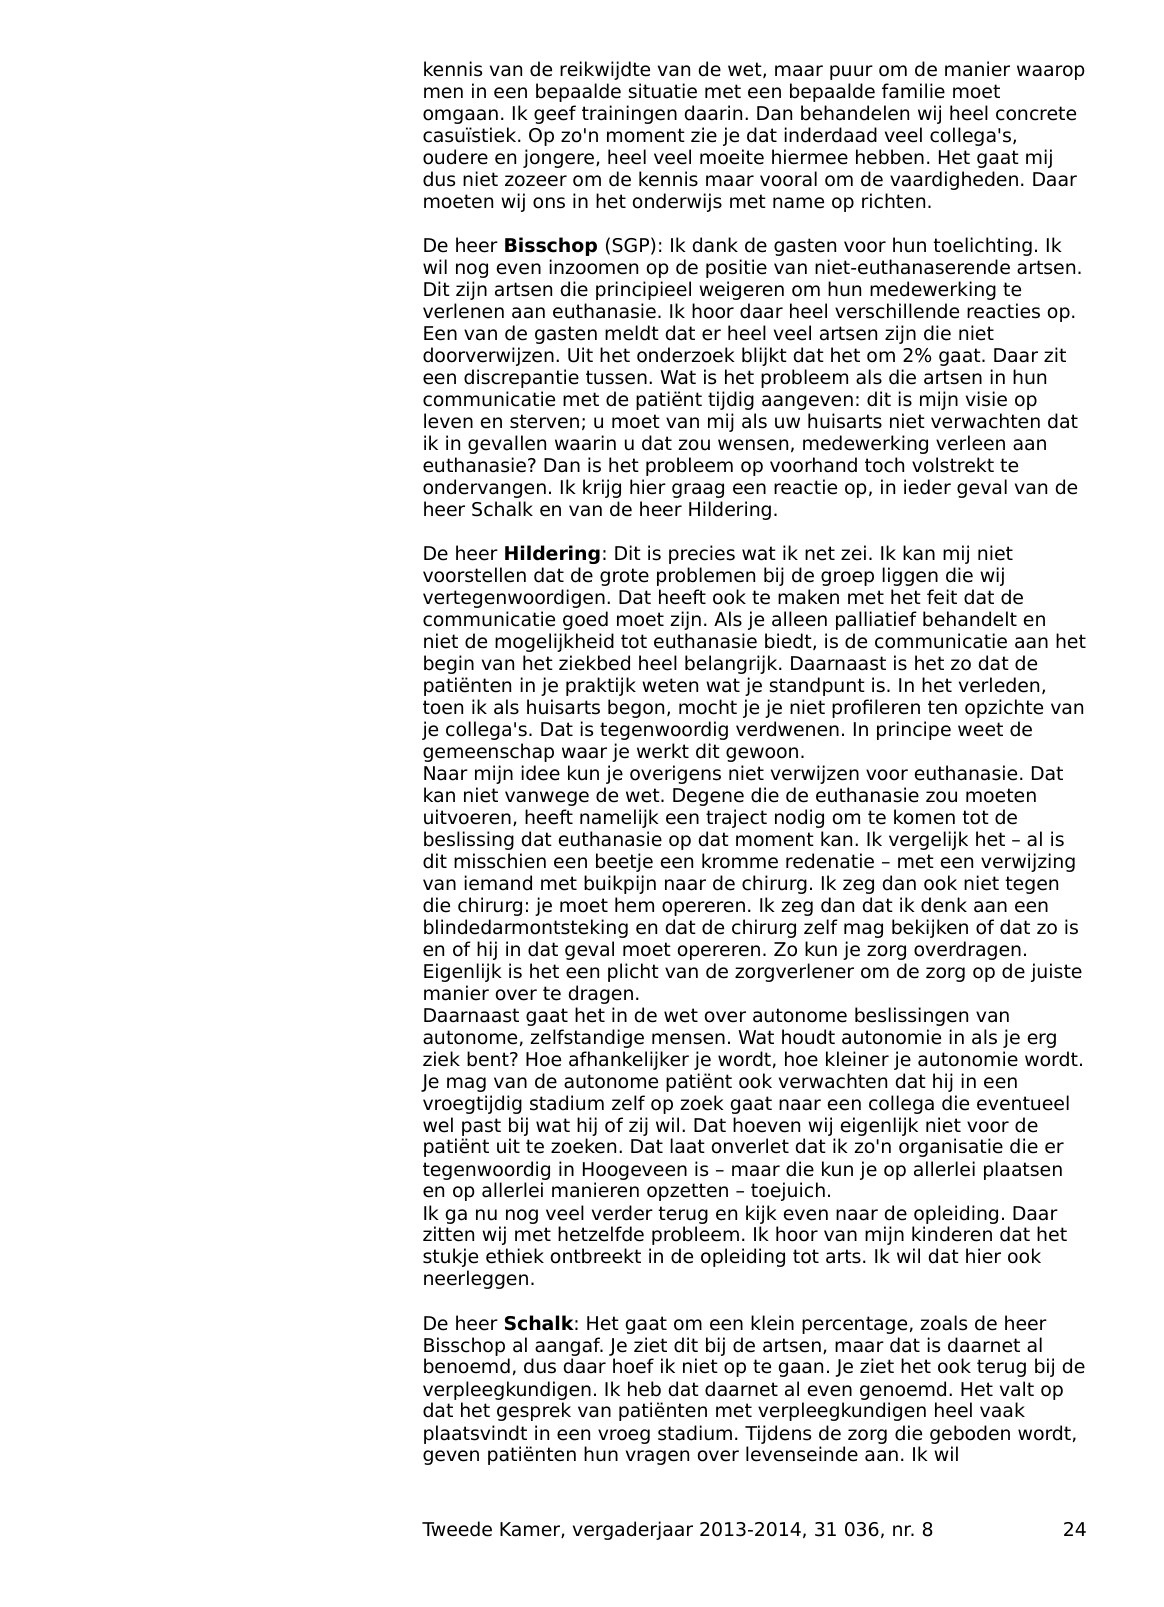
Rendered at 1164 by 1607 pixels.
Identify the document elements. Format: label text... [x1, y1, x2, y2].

text Ik ga nu nog veel verder terug en kijk even naar de opleiding. Daar zitten wij met hetzelfde probleem. Ik hoor van mijn kinderen dat het stukje ethiek ontbreekt in de opleiding tot arts. Ik wil dat hier ook neerleggen. [422, 1202, 1087, 1290]
text Daarnaast gaat het in de wet over autonome beslissingen van autonome, zelfstandige mensen. Wat houdt autonomie in als je erg ziek bent? Hoe afhankelijker je wordt, hoe kleiner je autonomie wordt. Je mag van de autonome patiënt ook verwachten dat hij in een vroegtijdig stadium zelf op zoek gaat naar een collega die eventueel wel past bij wat hij of zij wil. Dat hoeven wij eigenlijk niet voor de patiënt uit te zoeken. Dat laat onverlet dat ik zo'n organisatie die er tegenwoordig in Hoogeveen is – maar die kun je op allerlei plaatsen en op allerlei manieren opzetten – toejuich. [422, 1004, 1087, 1202]
text De heer Schalk: Het gaat om een klein percentage, zoals de heer Bisschop al aangaf. Je ziet dit bij de artsen, maar dat is daarnet al benoemd, dus daar hoef ik niet op te gaan. Je ziet het ook terug bij de verpleegkundigen. Ik heb dat daarnet al even genoemd. Het valt op dat het gesprek van patiënten met verpleegkundigen heel vaak plaatsvindt in een vroeg stadium. Tijdens de zorg die geboden wordt, geven patiënten hun vragen over levenseinde aan. Ik wil [422, 1312, 1087, 1466]
text De heer Hildering: Dit is precies wat ik net zei. Ik kan mij niet voorstellen dat de grote problemen bij de groep liggen die wij vertegenwoordigen. Dat heeft ook te maken met het feit dat de communicatie goed moet zijn. Als je alleen palliatief behandelt en niet de mogelijkheid tot euthanasie biedt, is de communicatie aan het begin van het ziekbed heel belangrijk. Daarnaast is het zo dat de patiënten in je praktijk weten wat je standpunt is. In het verleden, toen ik als huisarts begon, mocht je je niet profileren ten opzichte van je collega's. Dat is tegenwoordig verdwenen. In principe weet de gemeenschap waar je werkt dit gewoon. [422, 543, 1087, 763]
text kennis van de reikwijdte van de wet, maar puur om de manier waarop men in een bepaalde situatie met een bepaalde familie moet omgaan. Ik geef trainingen daarin. Dan behandelen wij heel concrete casuïstiek. Op zo'n moment zie je dat inderdaad veel collega's, oudere en jongere, heel veel moeite hiermee hebben. Het gaat mij dus niet zozeer om de kennis maar vooral om de vaardigheden. Daar moeten wij ons in het onderwijs met name op richten. [422, 59, 1087, 213]
text De heer Bisschop (SGP): Ik dank de gasten voor hun toelichting. Ik wil nog even inzoomen op de positie van niet-euthanaserende artsen. Dit zijn artsen die principieel weigeren om hun medewerking te verlenen aan euthanasie. Ik hoor daar heel verschillende reacties op. Een van de gasten meldt dat er heel veel artsen zijn die niet doorverwijzen. Uit het onderzoek blijkt dat het om 2% gaat. Daar zit een discrepantie tussen. Wat is het probleem als die artsen in hun communicatie met de patiënt tijdig aangeven: dit is mijn visie op leven en sterven; u moet van mij als uw huisarts niet verwachten dat ik in gevallen waarin u dat zou wensen, medewerking verleen aan euthanasie? Dan is het probleem op voorhand toch volstrekt te ondervangen. Ik krijg hier graag een reactie op, in ieder geval van de heer Schalk en van de heer Hildering. [422, 235, 1087, 521]
text Naar mijn idee kun je overigens niet verwijzen voor euthanasie. Dat kan niet vanwege de wet. Degene die de euthanasie zou moeten uitvoeren, heeft namelijk een traject nodig om te komen tot de beslissing dat euthanasie op dat moment kan. Ik vergelijk het – al is dit misschien een beetje een kromme redenatie – met een verwijzing van iemand met buikpijn naar de chirurg. Ik zeg dan ook niet tegen die chirurg: je moet hem opereren. Ik zeg dan dat ik denk aan een blindedarmontsteking en dat de chirurg zelf mag bekijken of dat zo is en of hij in dat geval moet opereren. Zo kun je zorg overdragen. Eigenlijk is het een plicht van de zorgverlener om de zorg op de juiste manier over te dragen. [422, 763, 1087, 1004]
